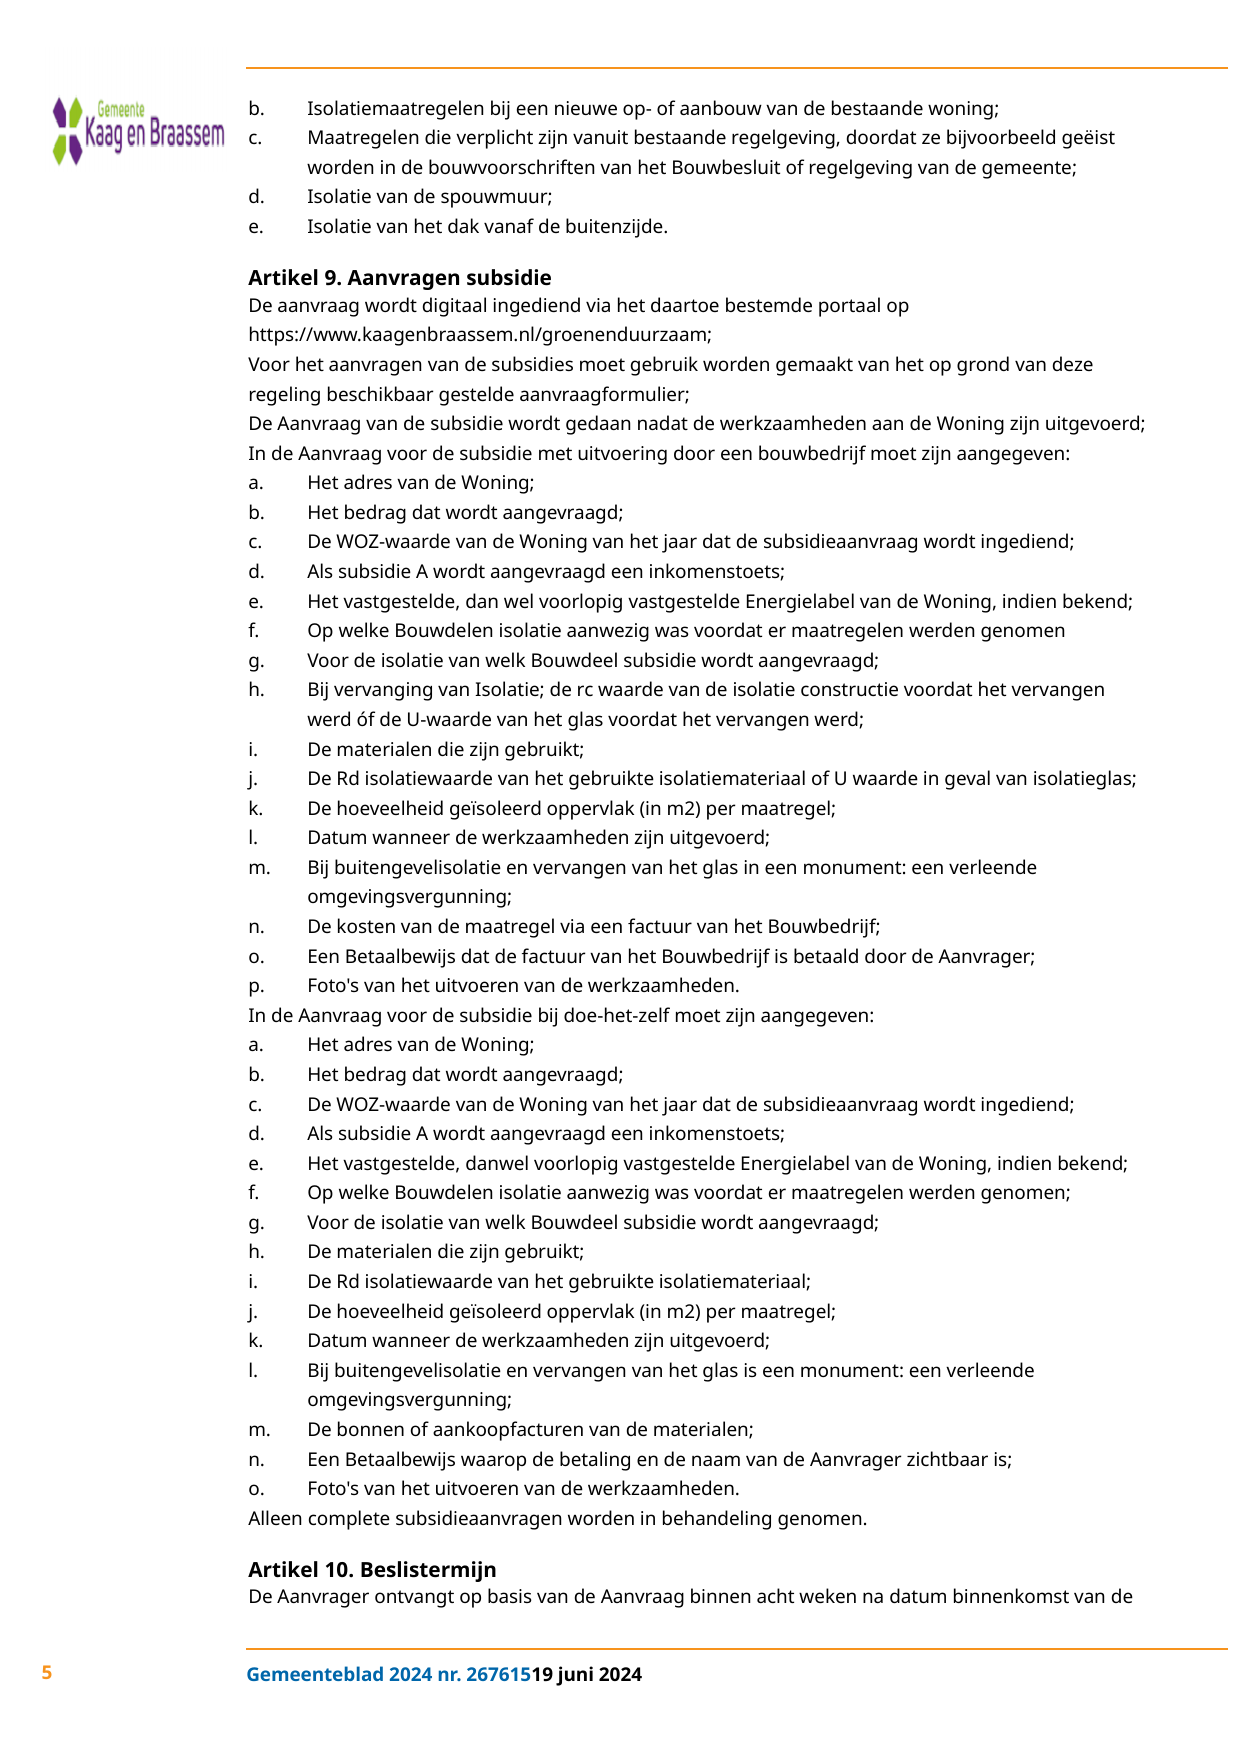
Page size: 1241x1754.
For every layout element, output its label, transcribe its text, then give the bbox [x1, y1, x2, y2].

list Maatregelen die verplicht zijn vanuit bestaande regelgeving, doordat ze bijvoorbeeld geëist worden in de bouwvoorschriften van het Bouwbesluit of regelgeving van de gemeente; [248, 124, 1152, 180]
list Op welke Bouwdelen isolatie aanwezig was voordat er maatregelen werden genomen; [248, 1179, 1152, 1205]
list Een Betaalbewijs waarop de betaling en de naam van de Aanvrager zichtbaar is; [248, 1446, 1152, 1471]
list Bij buitengevelisolatie en vervangen van het glas is een monument: een verleende omgevingsvergunning; [248, 1357, 1152, 1412]
list Voor de isolatie van welk Bouwdeel subsidie wordt aangevraagd; [248, 647, 1152, 673]
list Isolatiemaatregelen bij een nieuwe op- of aanbouw van de bestaande woning; [248, 95, 1152, 121]
list Datum wanneer de werkzaamheden zijn uitgevoerd; [248, 824, 1152, 850]
list De materialen die zijn gebruikt; [248, 1239, 1152, 1264]
text De Aanvraag van de subsidie wordt gedaan nadat de werkzaamheden aan de Woning zijn uitgevoerd; [248, 410, 1152, 436]
list Isolatie van de spouwmuur; [248, 183, 1152, 209]
list Het adres van de Woning; [248, 469, 1152, 495]
list Datum wanneer de werkzaamheden zijn uitgevoerd; [248, 1327, 1152, 1353]
text Artikel 10. Beslistermijn [248, 1555, 1152, 1584]
list De bonnen of aankoopfacturen van de materialen; [248, 1416, 1152, 1442]
list Als subsidie A wordt aangevraagd een inkomenstoets; [248, 1120, 1152, 1146]
picture [41, 47, 231, 172]
list Het vastgestelde, danwel voorlopig vastgestelde Energielabel van de Woning, indien bekend; [248, 1150, 1152, 1176]
list Bij vervanging van Isolatie; de rc waarde van de isolatie constructie voordat het vervangen werd óf de U-waarde van het glas voordat het vervangen werd; [248, 677, 1152, 732]
text In de Aanvraag voor de subsidie met uitvoering door een bouwbedrijf moet zijn aangegeven: [248, 440, 1152, 466]
list Het adres van de Woning; [248, 1032, 1152, 1057]
list Foto's van het uitvoeren van de werkzaamheden. [248, 972, 1152, 998]
list Het bedrag dat wordt aangevraagd; [248, 499, 1152, 525]
list De WOZ-waarde van de Woning van het jaar dat de subsidieaanvraag wordt ingediend; [248, 529, 1152, 554]
list Het bedrag dat wordt aangevraagd; [248, 1061, 1152, 1087]
text De aanvraag wordt digitaal ingediend via het daartoe bestemde portaal op https://www.kaagenbraassem.nl/groenenduurzaam; [248, 292, 1152, 347]
list De hoeveelheid geïsoleerd oppervlak (in m2) per maatregel; [248, 795, 1152, 821]
list Foto's van het uitvoeren van de werkzaamheden. [248, 1475, 1152, 1501]
list De Rd isolatiewaarde van het gebruikte isolatiemateriaal of U waarde in geval van isolatieglas; [248, 765, 1152, 791]
text In de Aanvraag voor de subsidie bij doe-het-zelf moet zijn aangegeven: [248, 1002, 1152, 1028]
list Voor de isolatie van welk Bouwdeel subsidie wordt aangevraagd; [248, 1209, 1152, 1235]
list De materialen die zijn gebruikt; [248, 736, 1152, 761]
list De hoeveelheid geïsoleerd oppervlak (in m2) per maatregel; [248, 1298, 1152, 1323]
text Alleen complete subsidieaanvragen worden in behandeling genomen. [248, 1505, 1152, 1531]
list Als subsidie A wordt aangevraagd een inkomenstoets; [248, 558, 1152, 584]
list Op welke Bouwdelen isolatie aanwezig was voordat er maatregelen werden genomen [248, 617, 1152, 643]
list Een Betaalbewijs dat de factuur van het Bouwbedrijf is betaald door de Aanvrager; [248, 943, 1152, 968]
text Artikel 9. Aanvragen subsidie [248, 263, 1152, 292]
list De WOZ-waarde van de Woning van het jaar dat de subsidieaanvraag wordt ingediend; [248, 1091, 1152, 1116]
text De Aanvrager ontvangt op basis van de Aanvraag binnen acht weken na datum binnenkomst van de [248, 1584, 1152, 1609]
list Isolatie van het dak vanaf de buitenzijde. [248, 213, 1152, 239]
list De Rd isolatiewaarde van het gebruikte isolatiemateriaal; [248, 1268, 1152, 1294]
text Voor het aanvragen van de subsidies moet gebruik worden gemaakt van het op grond van deze regeling beschikbaar gestelde aanvraagformulier; [248, 351, 1152, 406]
list Het vastgestelde, dan wel voorlopig vastgestelde Energielabel van de Woning, indien bekend; [248, 588, 1152, 613]
list De kosten van de maatregel via een factuur van het Bouwbedrijf; [248, 913, 1152, 939]
list Bij buitengevelisolatie en vervangen van het glas in een monument: een verleende omgevingsvergunning; [248, 854, 1152, 909]
